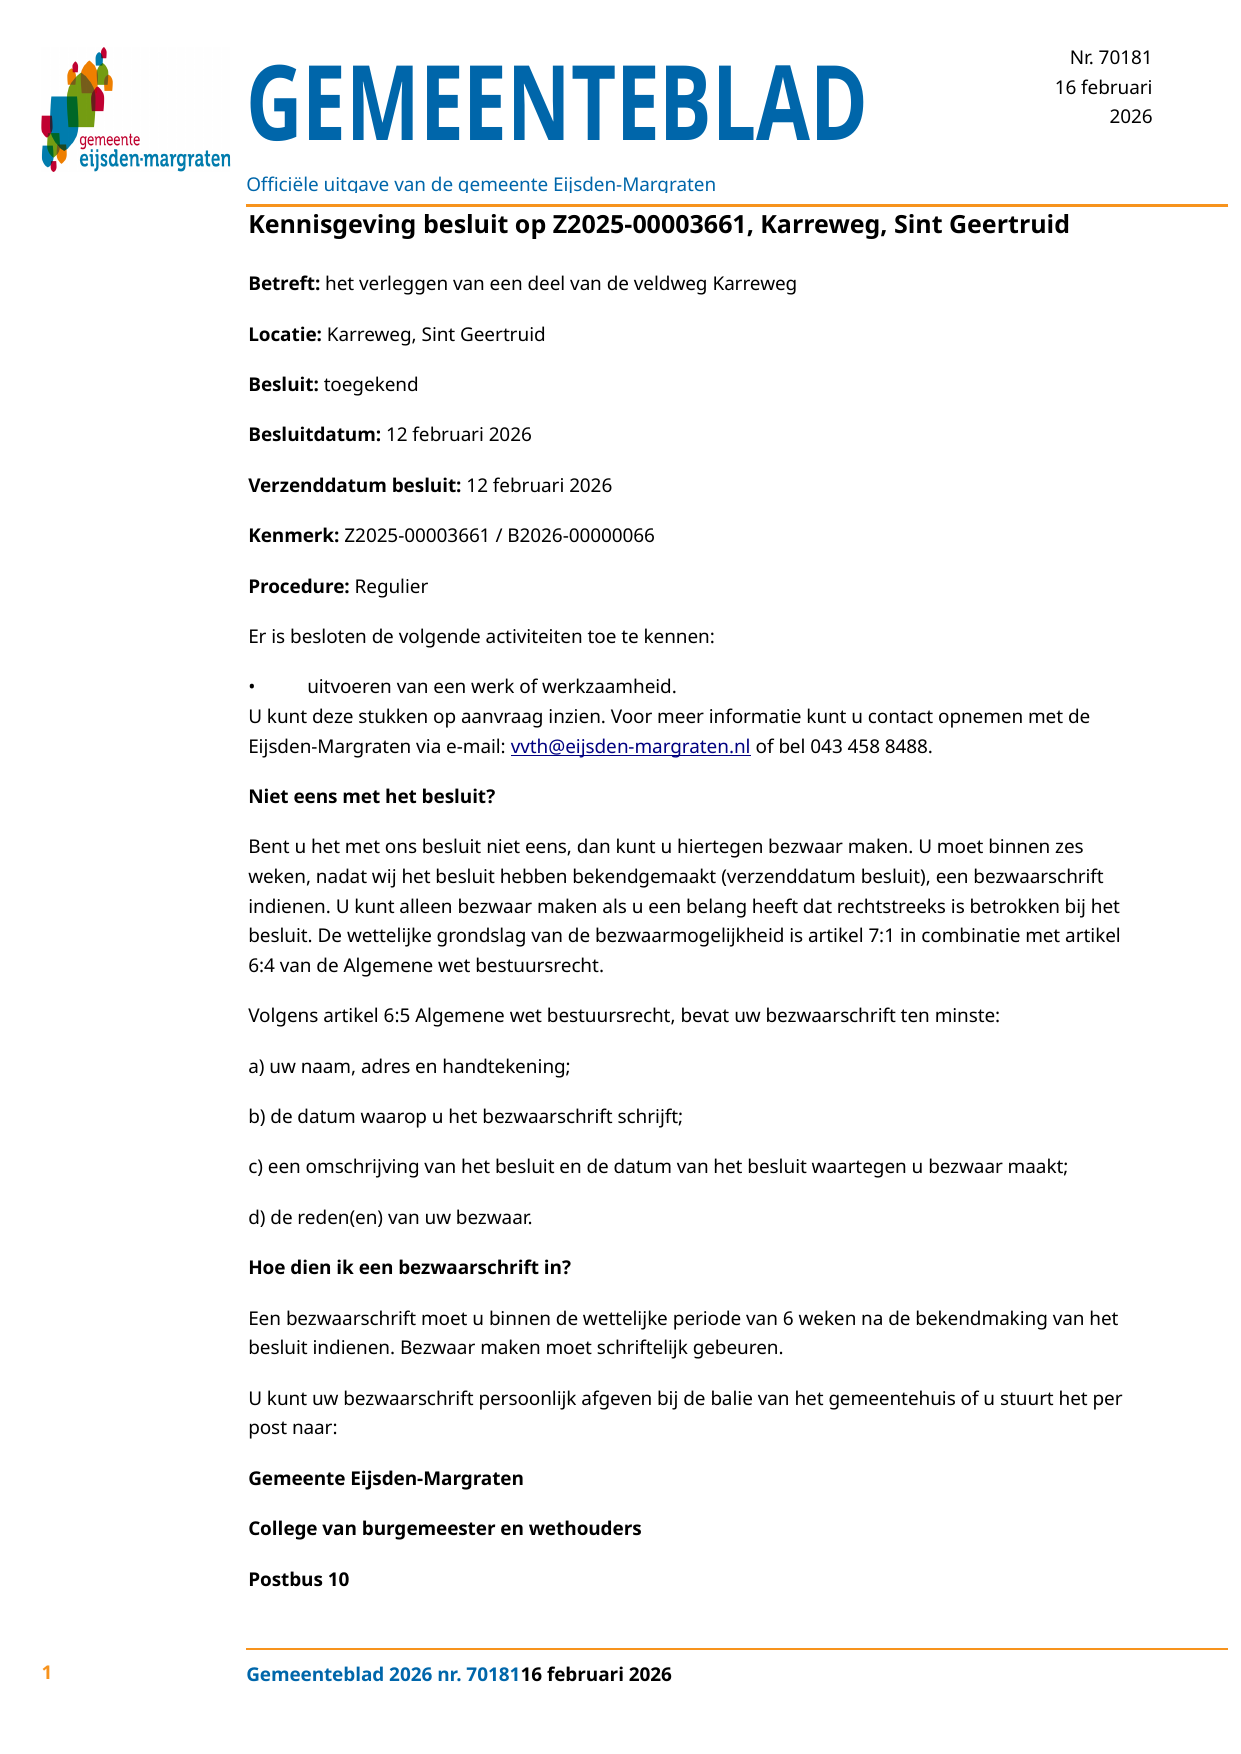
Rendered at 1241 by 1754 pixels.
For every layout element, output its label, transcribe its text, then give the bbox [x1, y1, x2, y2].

text College van burgemeester en wethouders [248, 1515, 1152, 1541]
text Besluit: toegekend [248, 371, 1152, 397]
text Procedure: Regulier [248, 573, 1152, 598]
text Bent u het met ons besluit niet eens, dan kunt u hiertegen bezwaar maken. U moet binnen zes weken, nadat wij het besluit hebben bekendgemaakt (verzenddatum besluit), een bezwaarschrift indienen. U kunt alleen bezwaar maken als u een belang heeft dat rechtstreeks is betrokken bij het besluit. De wettelijke grondslag van de bezwaarmogelijkheid is artikel 7:1 in combinatie met artikel 6:4 van de Algemene wet bestuursrecht. [248, 834, 1152, 978]
picture [41, 47, 231, 172]
text Kennisgeving besluit op Z2025-00003661, Karreweg, Sint Geertruid [248, 207, 1152, 241]
list uitvoeren van een werk of werkzaamheid. [248, 674, 1152, 699]
text b) de datum waarop u het bezwaarschrift schrijft; [248, 1103, 1152, 1129]
text d) de reden(en) van uw bezwaar. [248, 1204, 1152, 1230]
text Gemeente Eijsden-Margraten [248, 1465, 1152, 1491]
text Hoe dien ik een bezwaarschrift in? [248, 1254, 1152, 1280]
text Postbus 10 [248, 1566, 1152, 1591]
text Locatie: Karreweg, Sint Geertruid [248, 321, 1152, 346]
text Er is besloten de volgende activiteiten toe te kennen: [248, 623, 1152, 649]
text Betreft: het verleggen van een deel van de veldweg Karreweg [248, 270, 1152, 296]
text Besluitdatum: 12 februari 2026 [248, 422, 1152, 447]
text Een bezwaarschrift moet u binnen de wettelijke periode van 6 weken na de bekendmaking van het besluit indienen. Bezwaar maken moet schriftelijk gebeuren. [248, 1305, 1152, 1360]
text Verzenddatum besluit: 12 februari 2026 [248, 472, 1152, 498]
text c) een omschrijving van het besluit en de datum van het besluit waartegen u bezwaar maakt; [248, 1154, 1152, 1179]
text U kunt uw bezwaarschrift persoonlijk afgeven bij de balie van het gemeentehuis of u stuurt het per post naar: [248, 1385, 1152, 1440]
text U kunt deze stukken op aanvraag inzien. Voor meer informatie kunt u contact opnemen met de Eijsden-Margraten via e-mail: vvth@eijsden-margraten.nl of bel 043 458 8488. [248, 703, 1152, 758]
text Volgens artikel 6:5 Algemene wet bestuursrecht, bevat uw bezwaarschrift ten minste: [248, 1002, 1152, 1028]
text Niet eens met het besluit? [248, 783, 1152, 809]
text Kenmerk: Z2025-00003661 / B2026-00000066 [248, 522, 1152, 548]
text a) uw naam, adres en handtekening; [248, 1053, 1152, 1078]
